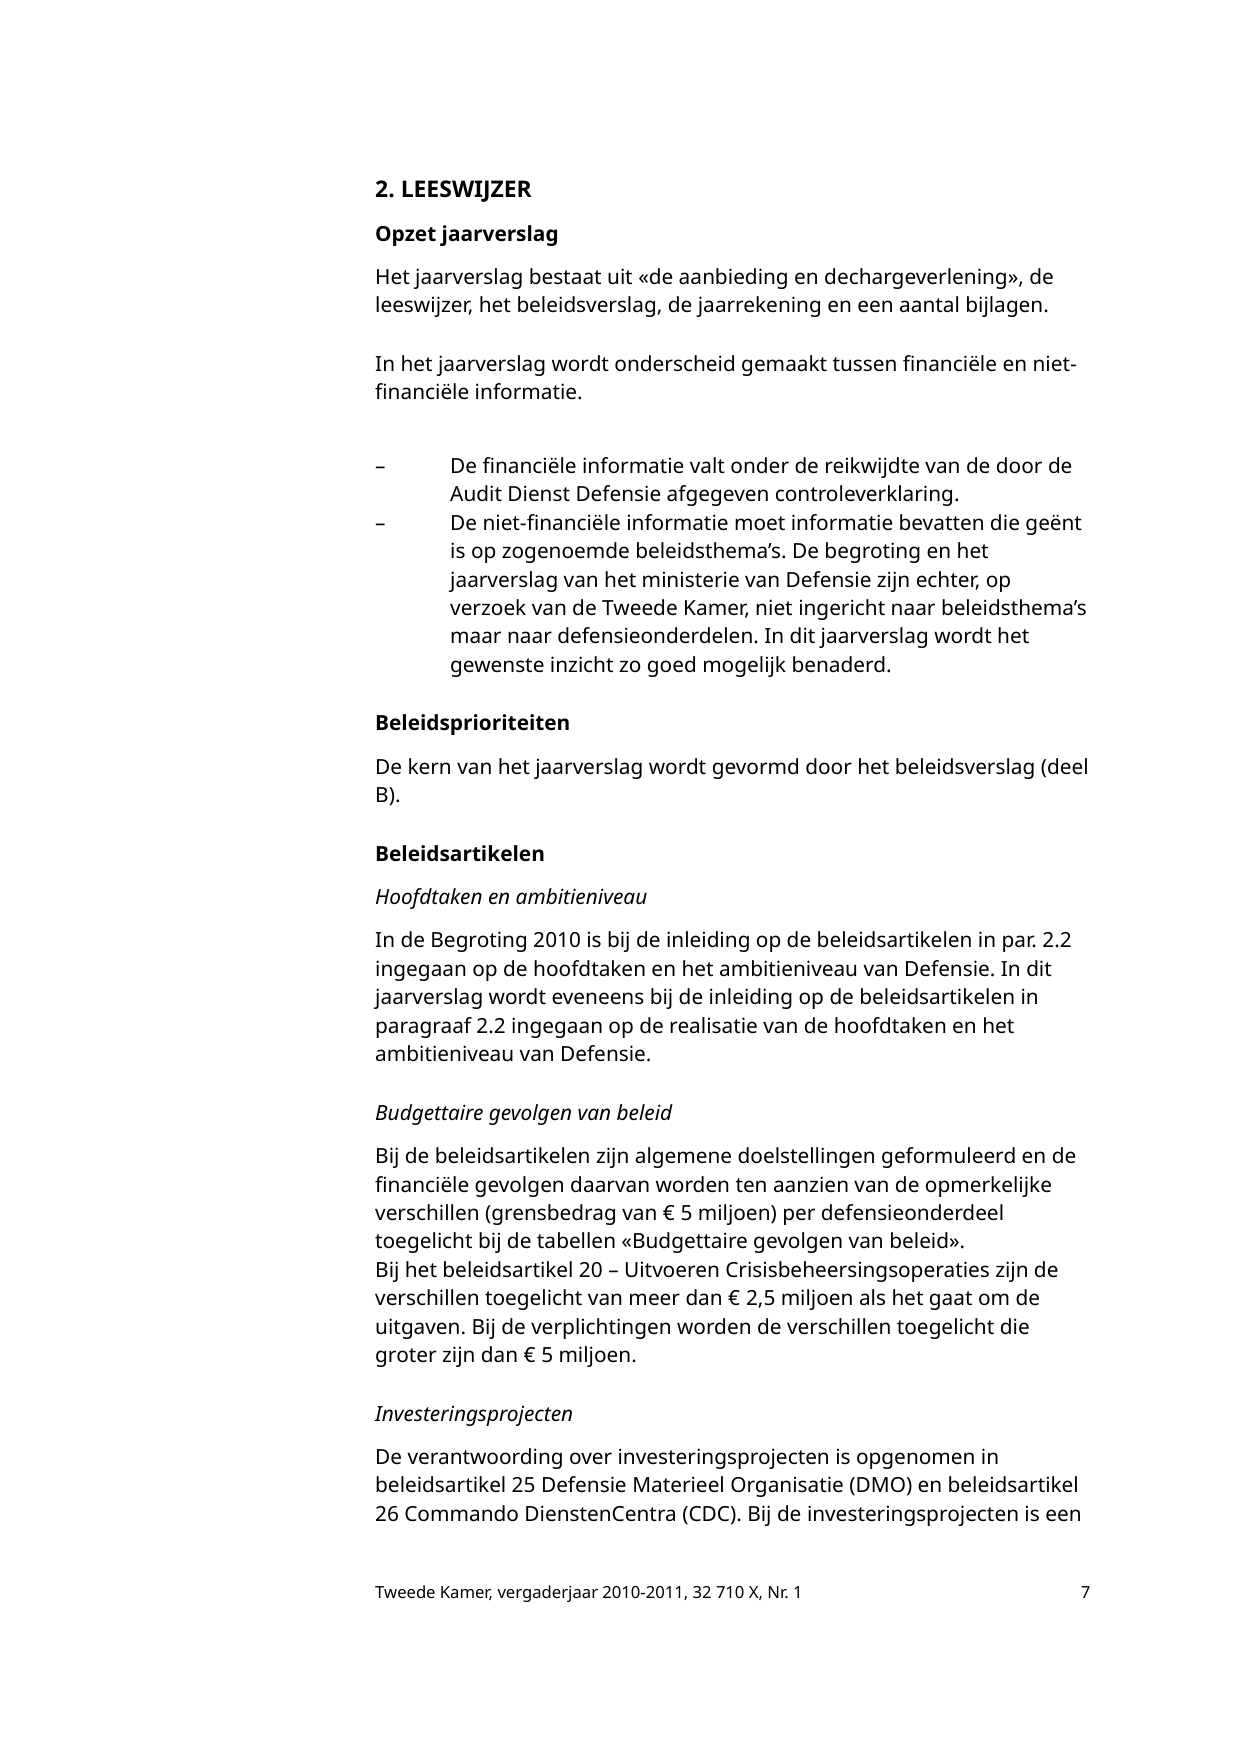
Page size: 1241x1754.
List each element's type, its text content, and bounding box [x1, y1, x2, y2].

text De verantwoording over investeringsprojecten is opgenomen in beleidsartikel 25 Defensie Materieel Organisatie (DMO) en beleidsartikel 26 Commando DienstenCentra (CDC). Bij de investeringsprojecten is een [375, 1442, 1090, 1527]
list De financiële informatie valt onder de reikwijdte van de door de Audit Dienst Defensie afgegeven controleverklaring. [375, 451, 1090, 508]
text In het jaarverslag wordt onderscheid gemaakt tussen financiële en niet-financiële informatie. [375, 349, 1090, 406]
text Bij het beleidsartikel 20 – Uitvoeren Crisisbeheersingsoperaties zijn de verschillen toegelicht van meer dan € 2,5 miljoen als het gaat om de uitgaven. Bij de verplichtingen worden de verschillen toegelicht die groter zijn dan € 5 miljoen. [375, 1255, 1090, 1369]
text De kern van het jaarverslag wordt gevormd door het beleidsverslag (deel B). [375, 752, 1090, 809]
subtitle 2. LEESWIJZER [375, 172, 1090, 204]
text Beleidsprioriteiten [375, 708, 1090, 737]
list De niet-financiële informatie moet informatie bevatten die geënt is op zogenoemde beleidsthema’s. De begroting en het jaarverslag van het ministerie van Defensie zijn echter, op verzoek van de Tweede Kamer, niet ingericht naar beleidsthema’s maar naar defensieonderdelen. In dit jaarverslag wordt het gewenste inzicht zo goed mogelijk benaderd. [375, 508, 1090, 678]
text Investeringsprojecten [375, 1399, 1090, 1427]
text Het jaarverslag bestaat uit «de aanbieding en dechargeverlening», de leeswijzer, het beleidsverslag, de jaarrekening en een aantal bijlagen. [375, 262, 1090, 319]
text In de Begroting 2010 is bij de inleiding op de beleidsartikelen in par. 2.2 ingegaan op de hoofdtaken en het ambitieniveau van Defensie. In dit jaarverslag wordt eveneens bij de inleiding op de beleidsartikelen in paragraaf 2.2 ingegaan op de realisatie van de hoofdtaken en het ambitieniveau van Defensie. [375, 926, 1090, 1068]
text Hoofdtaken en ambitieniveau [375, 882, 1090, 911]
text Bij de beleidsartikelen zijn algemene doelstellingen geformuleerd en de financiële gevolgen daarvan worden ten aanzien van de opmerkelijke verschillen (grensbedrag van € 5 miljoen) per defensieonderdeel toegelicht bij de tabellen «Budgettaire gevolgen van beleid». [375, 1141, 1090, 1255]
text Beleidsartikelen [375, 839, 1090, 867]
text Budgettaire gevolgen van beleid [375, 1098, 1090, 1126]
text Opzet jaarverslag [375, 219, 1090, 247]
